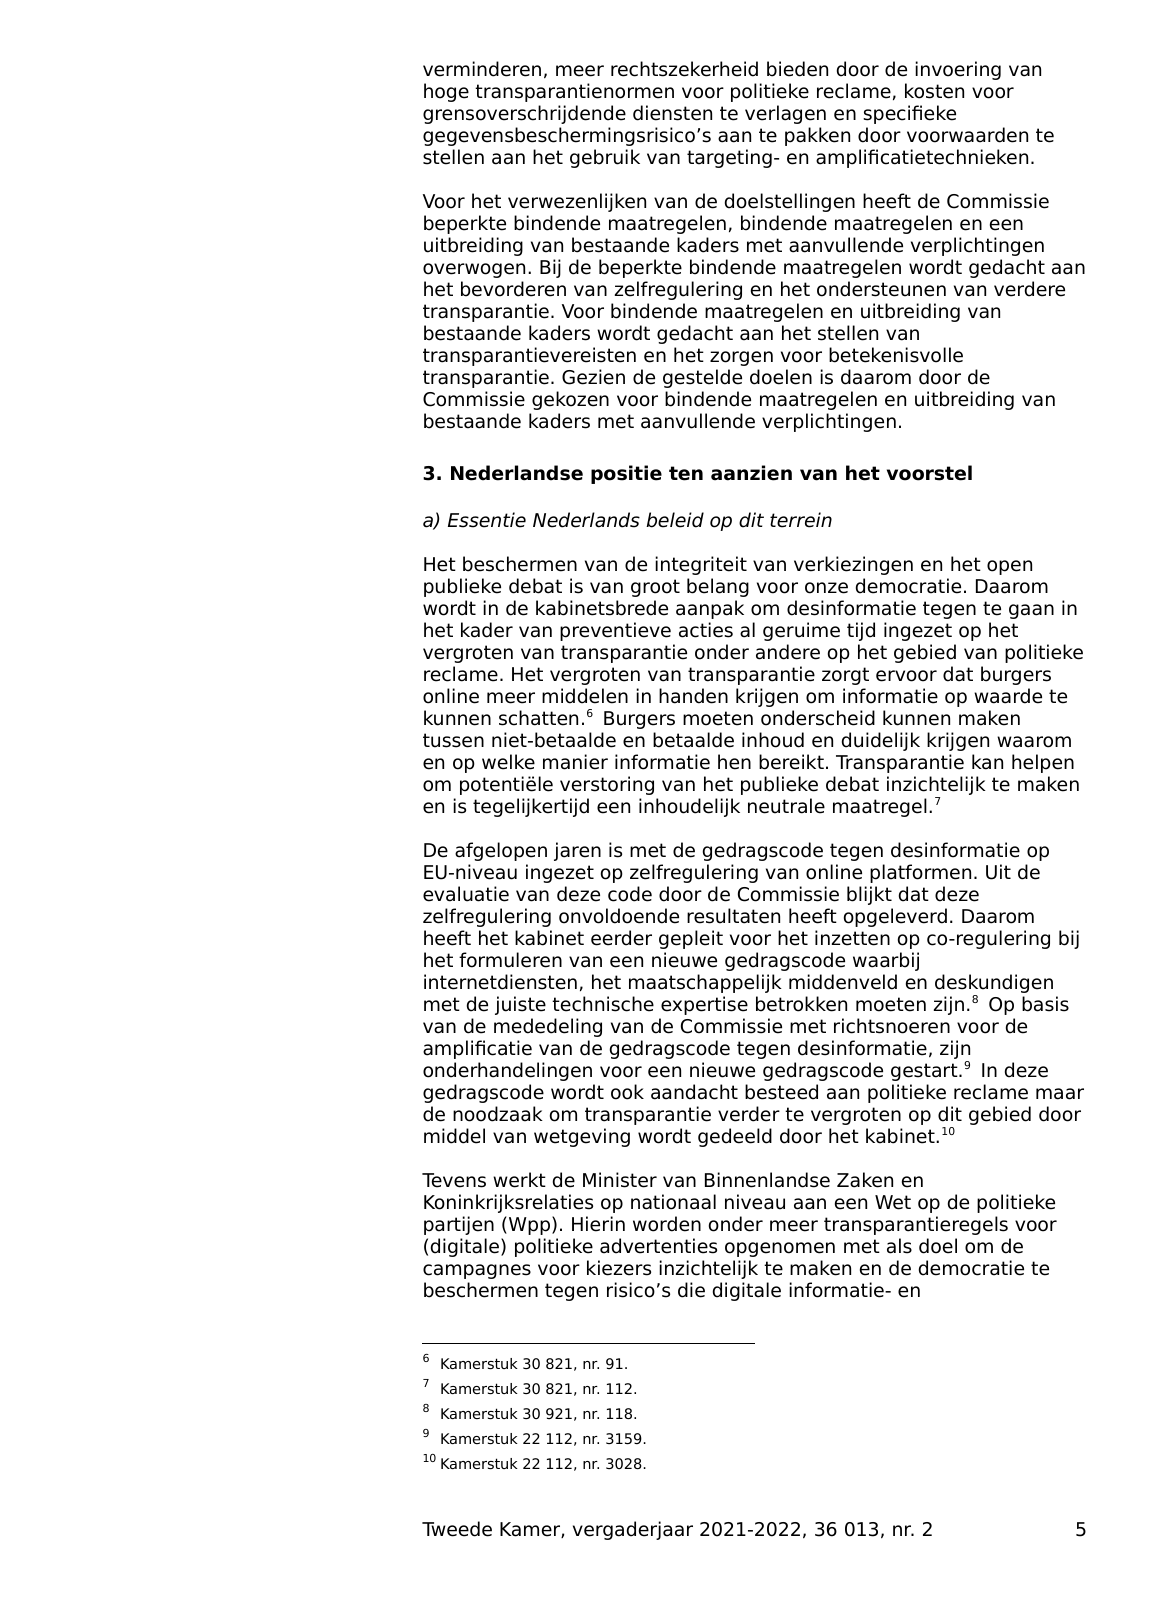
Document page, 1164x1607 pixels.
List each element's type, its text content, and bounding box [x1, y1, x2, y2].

text Kamerstuk 30 821, nr. 112. [422, 1377, 1087, 1399]
text Kamerstuk 22 112, nr. 3159. [422, 1427, 1087, 1449]
text Kamerstuk 22 112, nr. 3028. [422, 1452, 1087, 1474]
text Tevens werkt de Minister van Binnenlandse Zaken en Koninkrijksrelaties op nationaal niveau aan een Wet op de politieke partijen (Wpp). Hierin worden onder meer transparantieregels voor (digitale) politieke advertenties opgenomen met als doel om de campagnes voor kiezers inzichtelijk te maken en de democratie te beschermen tegen risico’s die digitale informatie- en [422, 1170, 1087, 1302]
text verminderen, meer rechtszekerheid bieden door de invoering van hoge transparantienormen voor politieke reclame, kosten voor grensoverschrijdende diensten te verlagen en specifieke gegevensbeschermingsrisico’s aan te pakken door voorwaarden te stellen aan het gebruik van targeting- en amplificatietechnieken. [422, 59, 1087, 169]
text De afgelopen jaren is met de gedragscode tegen desinformatie op EU-niveau ingezet op zelfregulering van online platformen. Uit de evaluatie van deze code door de Commissie blijkt dat deze zelfregulering onvoldoende resultaten heeft opgeleverd. Daarom heeft het kabinet eerder gepleit voor het inzetten op co-regulering bij het formuleren van een nieuwe gedragscode waarbij internetdiensten, het maatschappelijk middenveld en deskundigen met de juiste technische expertise betrokken moeten zijn. Op basis van de mededeling van de Commissie met richtsnoeren voor de amplificatie van de gedragscode tegen desinformatie, zijn onderhandelingen voor een nieuwe gedragscode gestart. In deze gedragscode wordt ook aandacht besteed aan politieke reclame maar de noodzaak om transparantie verder te vergroten op dit gebied door middel van wetgeving wordt gedeeld door het kabinet. [422, 840, 1087, 1148]
text Kamerstuk 30 921, nr. 118. [422, 1402, 1087, 1424]
subtitle 3. Nederlandse positie ten aanzien van het voorstel [422, 463, 1087, 485]
text Kamerstuk 30 821, nr. 91. [422, 1352, 1087, 1374]
text Voor het verwezenlijken van de doelstellingen heeft de Commissie beperkte bindende maatregelen, bindende maatregelen en een uitbreiding van bestaande kaders met aanvullende verplichtingen overwogen. Bij de beperkte bindende maatregelen wordt gedacht aan het bevorderen van zelfregulering en het ondersteunen van verdere transparantie. Voor bindende maatregelen en uitbreiding van bestaande kaders wordt gedacht aan het stellen van transparantievereisten en het zorgen voor betekenisvolle transparantie. Gezien de gestelde doelen is daarom door de Commissie gekozen voor bindende maatregelen en uitbreiding van bestaande kaders met aanvullende verplichtingen. [422, 191, 1087, 433]
subtitle a) Essentie Nederlands beleid op dit terrein [422, 510, 1087, 532]
text Het beschermen van de integriteit van verkiezingen en het open publieke debat is van groot belang voor onze democratie. Daarom wordt in de kabinetsbrede aanpak om desinformatie tegen te gaan in het kader van preventieve acties al geruime tijd ingezet op het vergroten van transparantie onder andere op het gebied van politieke reclame. Het vergroten van transparantie zorgt ervoor dat burgers online meer middelen in handen krijgen om informatie op waarde te kunnen schatten. Burgers moeten onderscheid kunnen maken tussen niet-betaalde en betaalde inhoud en duidelijk krijgen waarom en op welke manier informatie hen bereikt. Transparantie kan helpen om potentiële verstoring van het publieke debat inzichtelijk te maken en is tegelijkertijd een inhoudelijk neutrale maatregel. [422, 554, 1087, 818]
